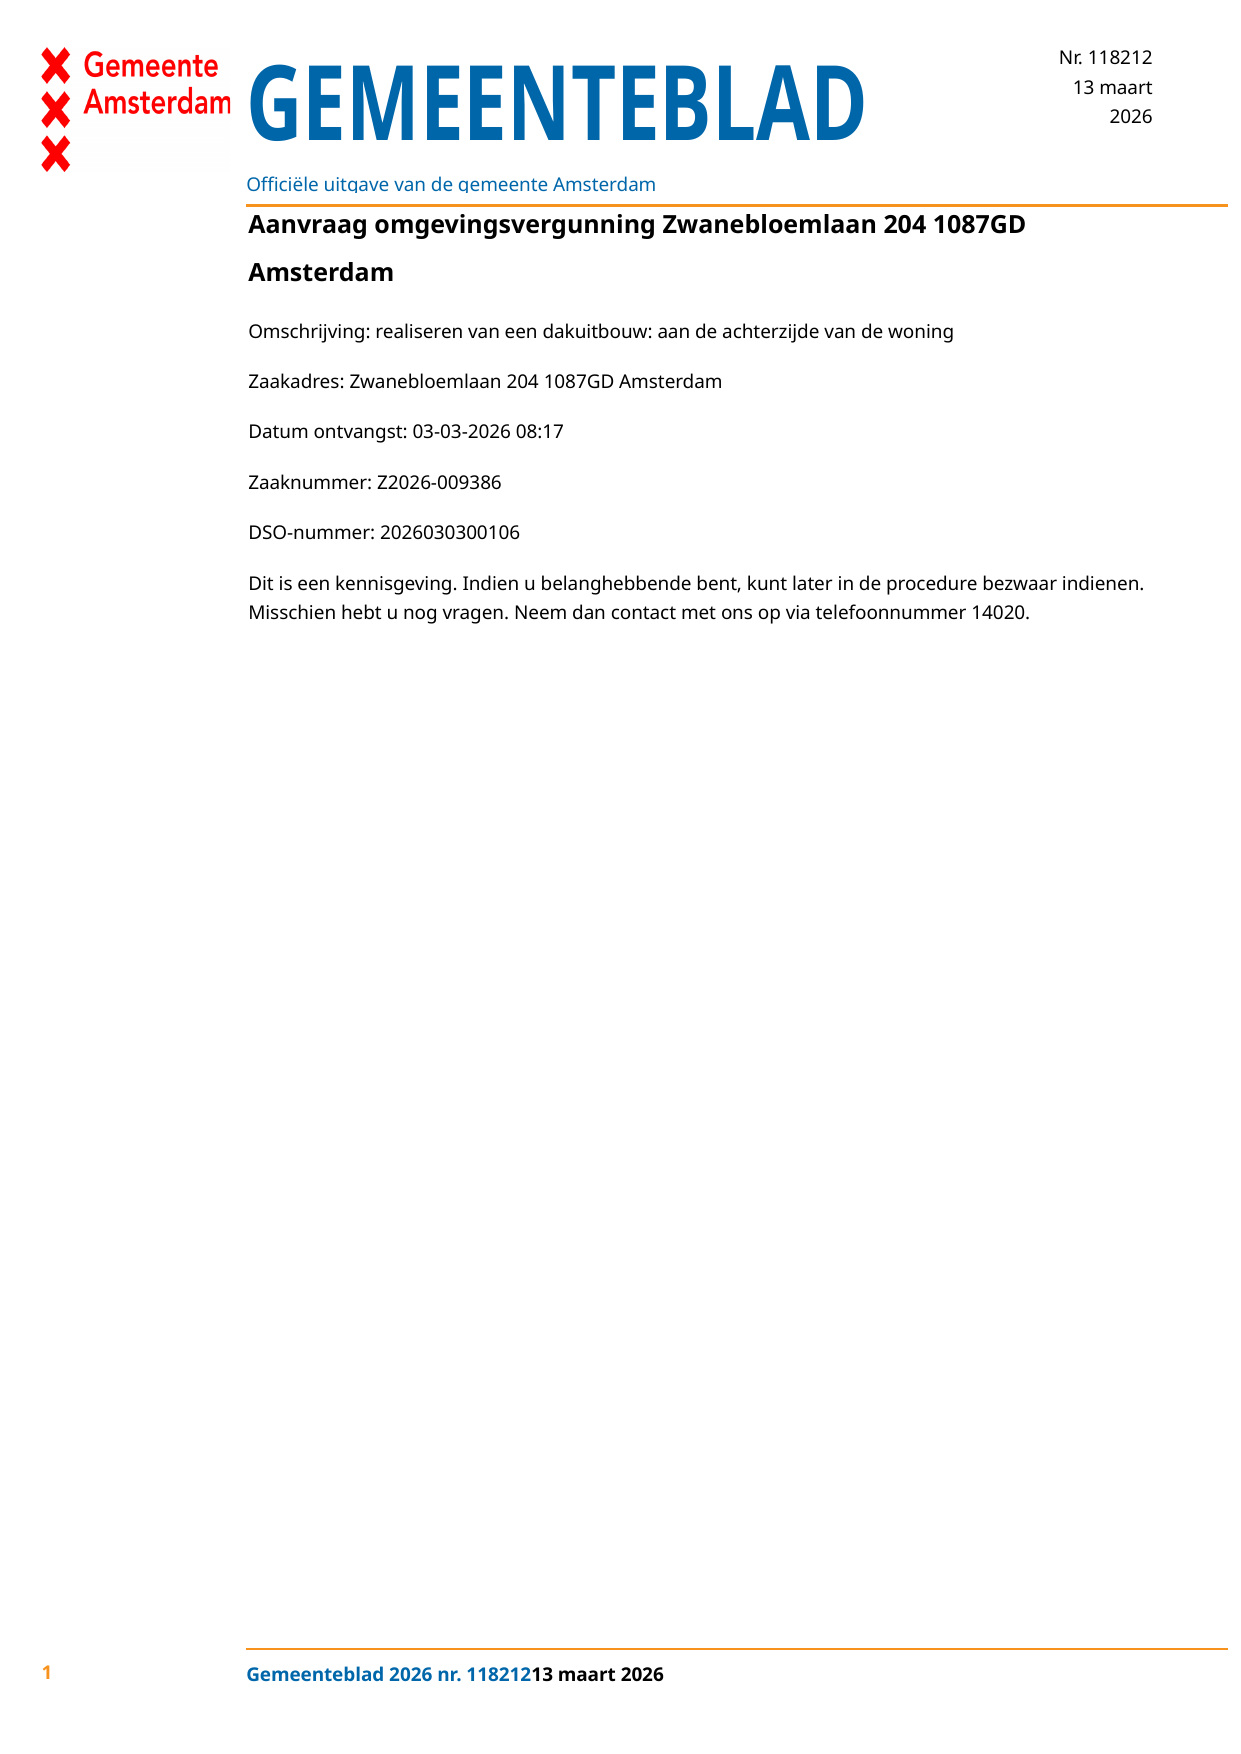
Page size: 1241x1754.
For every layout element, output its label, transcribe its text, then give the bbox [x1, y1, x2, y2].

text Omschrijving: realiseren van een dakuitbouw: aan de achterzijde van de woning [248, 318, 1152, 344]
text Zaakadres: Zwanebloemlaan 204 1087GD Amsterdam [248, 368, 1152, 394]
text Aanvraag omgevingsvergunning Zwanebloemlaan 204 1087GD Amsterdam [248, 207, 1152, 288]
picture [41, 47, 231, 172]
text Dit is een kennisgeving. Indien u belanghebbende bent, kunt later in de procedure bezwaar indienen. Misschien hebt u nog vragen. Neem dan contact met ons op via telefoonnummer 14020. [248, 570, 1152, 625]
text Datum ontvangst: 03-03-2026 08:17 [248, 419, 1152, 444]
text Zaaknummer: Z2026-009386 [248, 469, 1152, 495]
text DSO-nummer: 2026030300106 [248, 519, 1152, 545]
